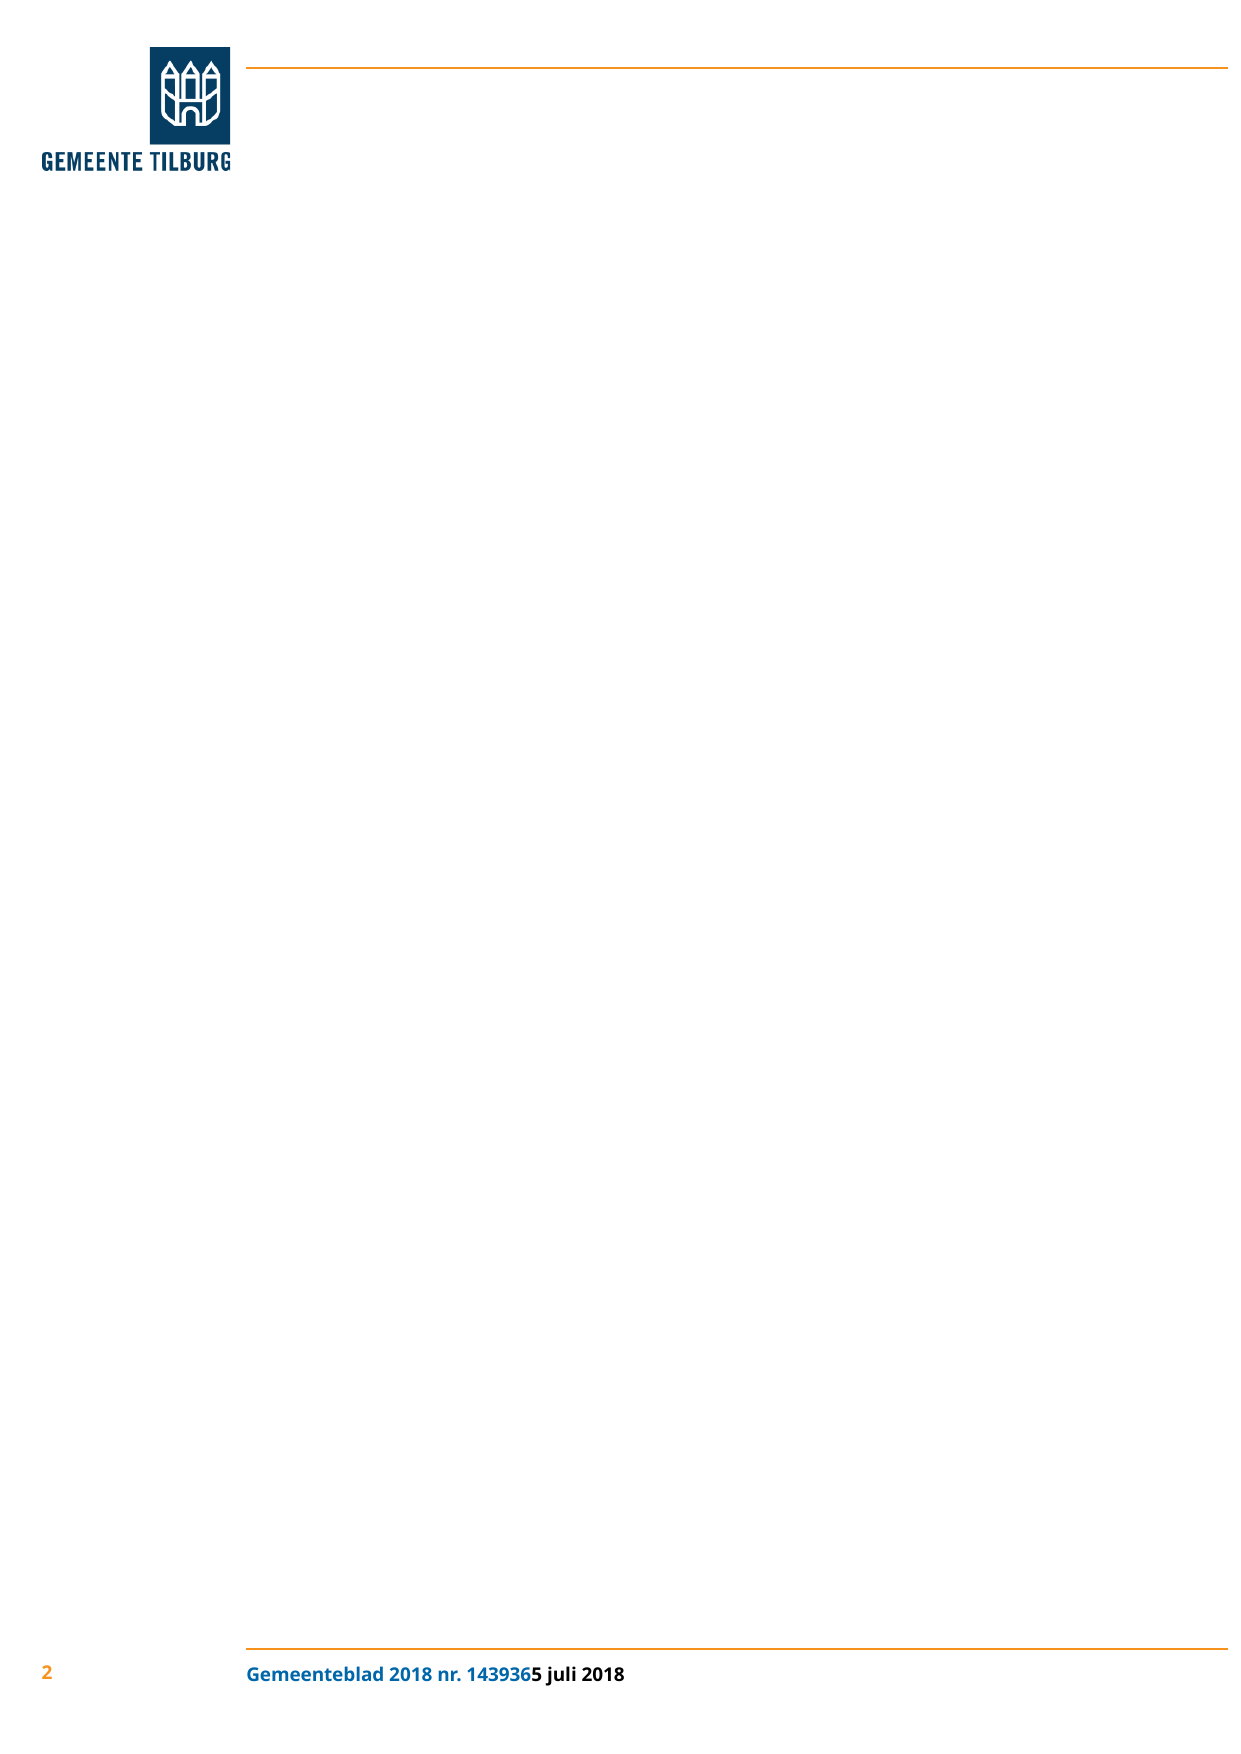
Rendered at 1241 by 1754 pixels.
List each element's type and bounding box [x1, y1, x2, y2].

picture [41, 47, 231, 172]
